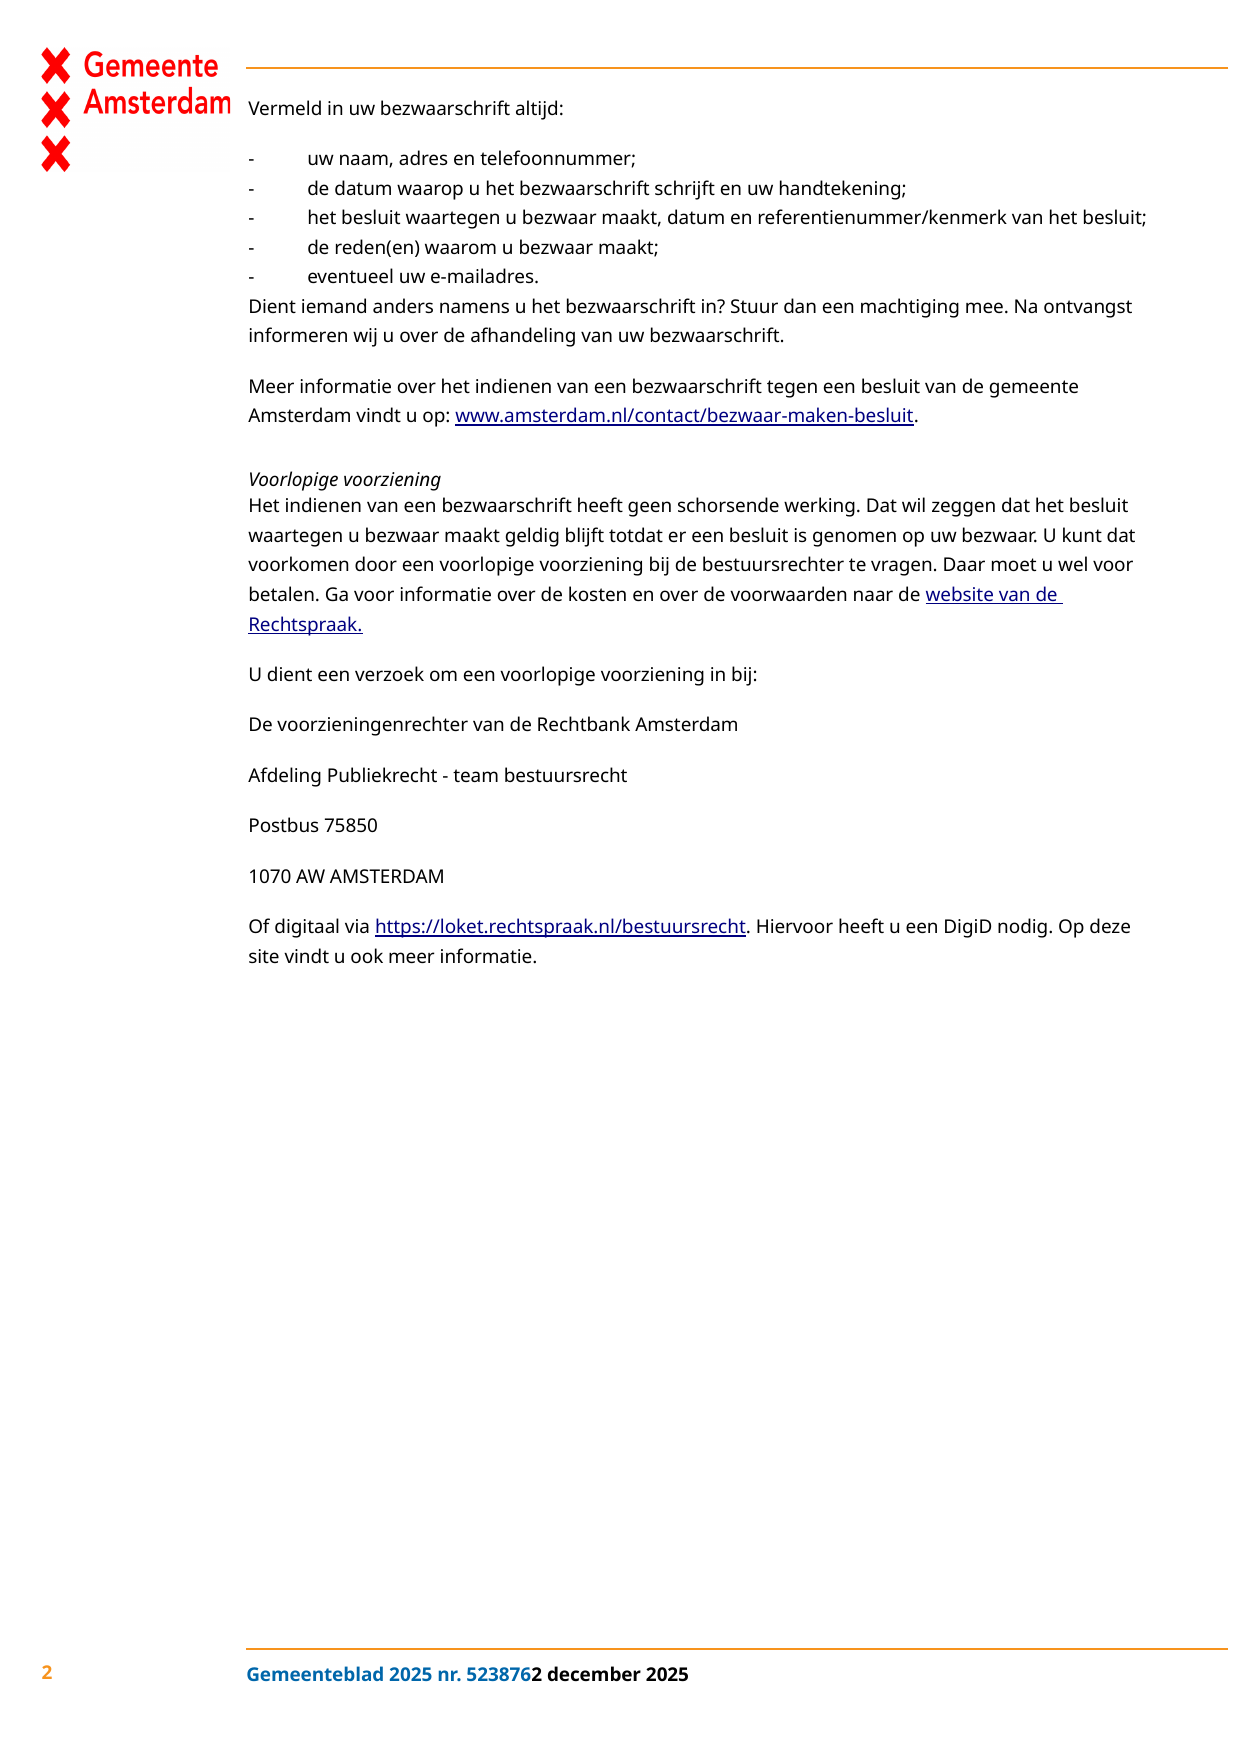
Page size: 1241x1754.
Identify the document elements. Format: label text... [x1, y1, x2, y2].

text Afdeling Publiekrecht - team bestuursrecht [248, 762, 1152, 788]
list de reden(en) waarom u bezwaar maakt; [248, 234, 1152, 260]
text 1070 AW AMSTERDAM [248, 863, 1152, 888]
list het besluit waartegen u bezwaar maakt, datum en referentienummer/kenmerk van het besluit; [248, 204, 1152, 230]
text Dient iemand anders namens u het bezwaarschrift in? Stuur dan een machtiging mee. Na ontvangst informeren wij u over de afhandeling van uw bezwaarschrift. [248, 293, 1152, 348]
text De voorzieningenrechter van de Rechtbank Amsterdam [248, 712, 1152, 737]
list uw naam, adres en telefoonnummer; [248, 145, 1152, 171]
picture [41, 47, 231, 172]
text Of digitaal via https://loket.rechtspraak.nl/bestuursrecht. Hiervoor heeft u een DigiD nodig. Op deze site vindt u ook meer informatie. [248, 913, 1152, 968]
list eventueel uw e-mailadres. [248, 263, 1152, 289]
text Het indienen van een bezwaarschrift heeft geen schorsende werking. Dat wil zeggen dat het besluit waartegen u bezwaar maakt geldig blijft totdat er een besluit is genomen op uw bezwaar. U kunt dat voorkomen door een voorlopige voorziening bij de bestuursrechter te vragen. Daar moet u wel voor betalen. Ga voor informatie over de kosten en over de voorwaarden naar de website van de Rechtspraak. [248, 492, 1152, 636]
text Postbus 75850 [248, 812, 1152, 838]
text Voorlopige voorziening [248, 467, 1152, 492]
list de datum waarop u het bezwaarschrift schrijft en uw handtekening; [248, 175, 1152, 201]
text Meer informatie over het indienen van een bezwaarschrift tegen een besluit van de gemeente Amsterdam vindt u op: www.amsterdam.nl/contact/bezwaar-maken-besluit. [248, 373, 1152, 428]
text U dient een verzoek om een voorlopige voorziening in bij: [248, 661, 1152, 687]
text Vermeld in uw bezwaarschrift altijd: [248, 95, 1152, 121]
